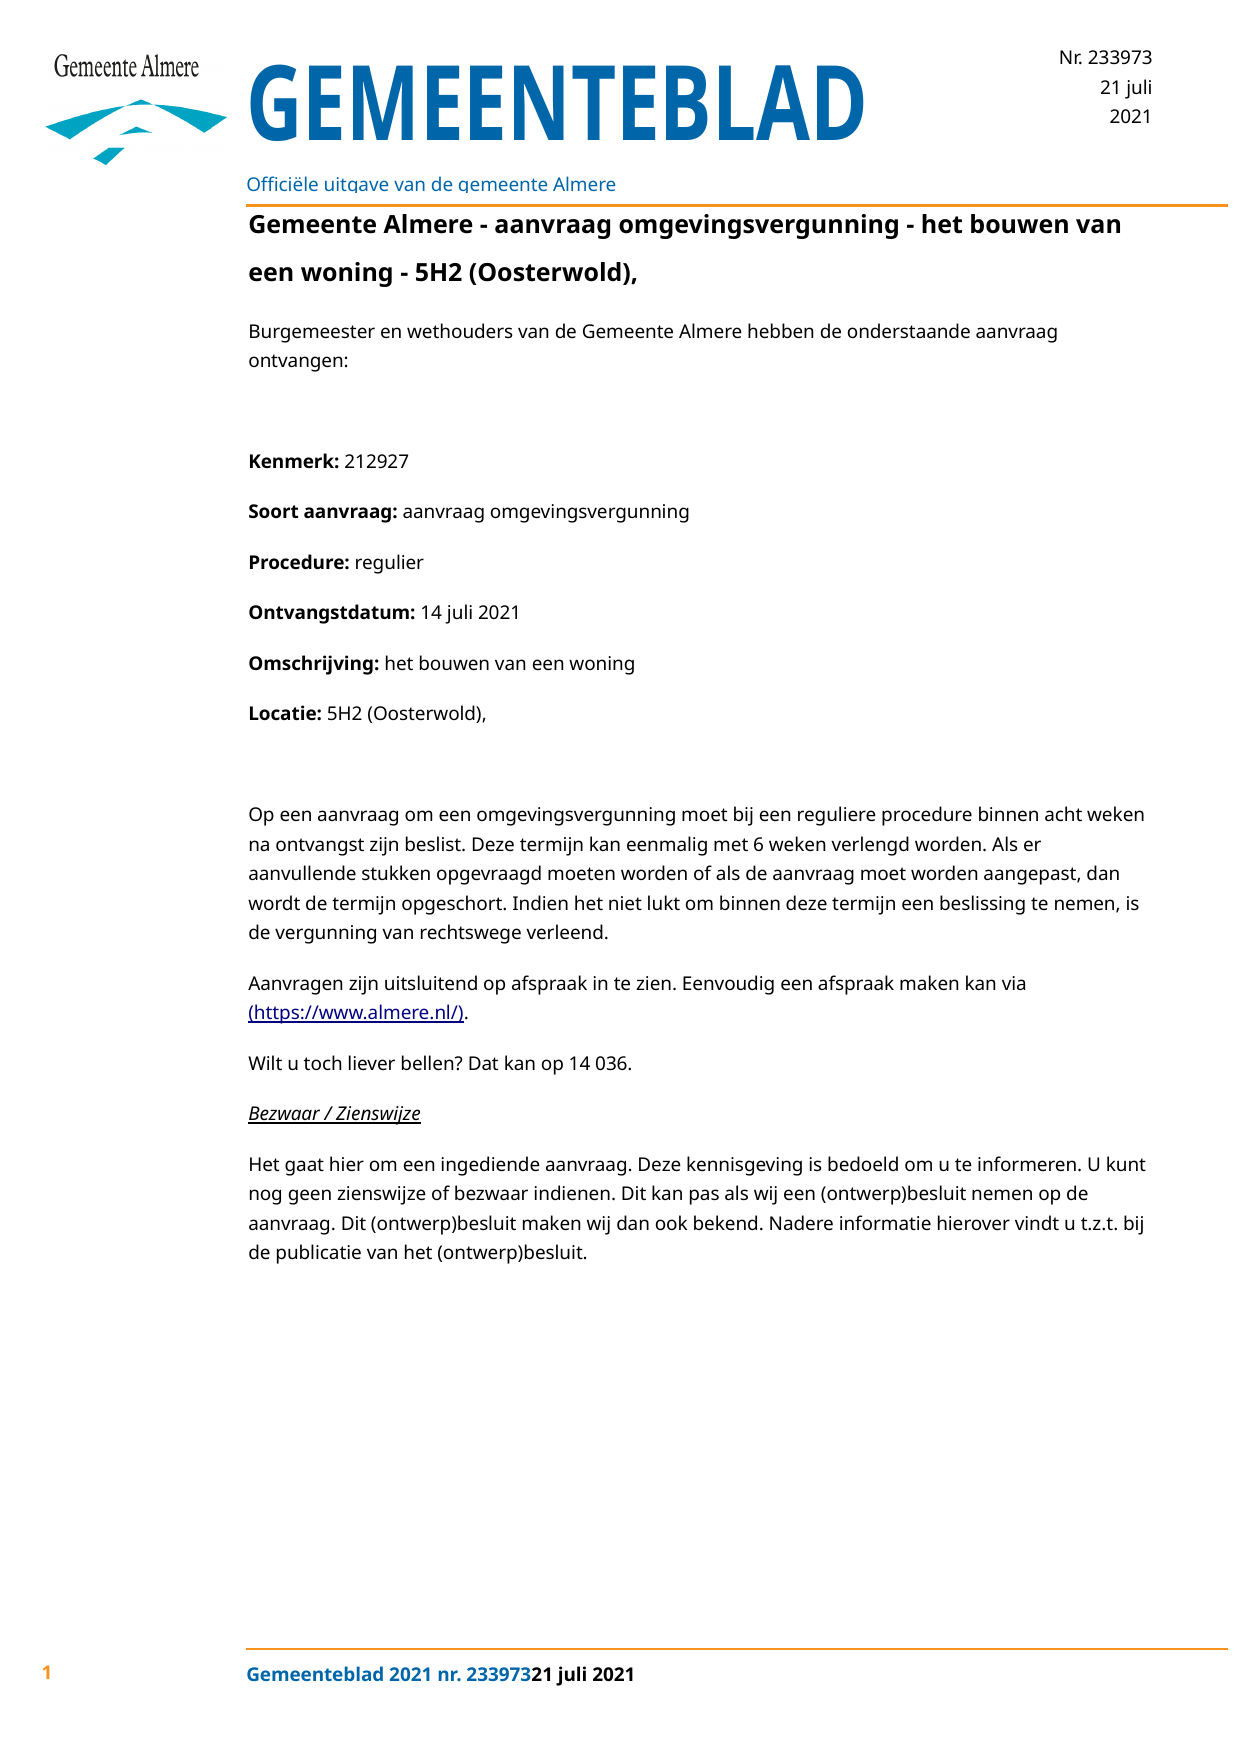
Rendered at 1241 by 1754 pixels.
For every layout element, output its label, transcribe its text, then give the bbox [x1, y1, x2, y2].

text Locatie: 5H2 (Oosterwold), [248, 700, 1152, 726]
text Kenmerk: 212927 [248, 448, 1152, 474]
text Aanvragen zijn uitsluitend op afspraak in te zien. Eenvoudig een afspraak maken kan via (https://www.almere.nl/). [248, 970, 1152, 1025]
text Bezwaar / Zienswijze [248, 1100, 1152, 1126]
text Soort aanvraag: aanvraag omgevingsvergunning [248, 499, 1152, 524]
text Omschrijving: het bouwen van een woning [248, 650, 1152, 676]
text Het gaat hier om een ingediende aanvraag. Deze kennisgeving is bedoeld om u te informeren. U kunt nog geen zienswijze of bezwaar indienen. Dit kan pas als wij een (ontwerp)besluit nemen op de aanvraag. Dit (ontwerp)besluit maken wij dan ook bekend. Nadere informatie hierover vindt u t.z.t. bij de publicatie van het (ontwerp)besluit. [248, 1151, 1152, 1265]
text Procedure: regulier [248, 549, 1152, 575]
text Wilt u toch liever bellen? Dat kan op 14 036. [248, 1050, 1152, 1076]
text Op een aanvraag om een omgevingsvergunning moet bij een reguliere procedure binnen acht weken na ontvangst zijn beslist. Deze termijn kan eenmalig met 6 weken verlengd worden. Als er aanvullende stukken opgevraagd moeten worden of als de aanvraag moet worden aangepast, dan wordt de termijn opgeschort. Indien het niet lukt om binnen deze termijn een beslissing te nemen, is de vergunning van rechtswege verleend. [248, 801, 1152, 945]
text Burgemeester en wethouders van de Gemeente Almere hebben de onderstaande aanvraag ontvangen: [248, 318, 1152, 373]
text Ontvangstdatum: 14 juli 2021 [248, 599, 1152, 625]
picture [41, 47, 231, 172]
text Gemeente Almere - aanvraag omgevingsvergunning - het bouwen van een woning - 5H2 (Oosterwold), [248, 207, 1152, 288]
